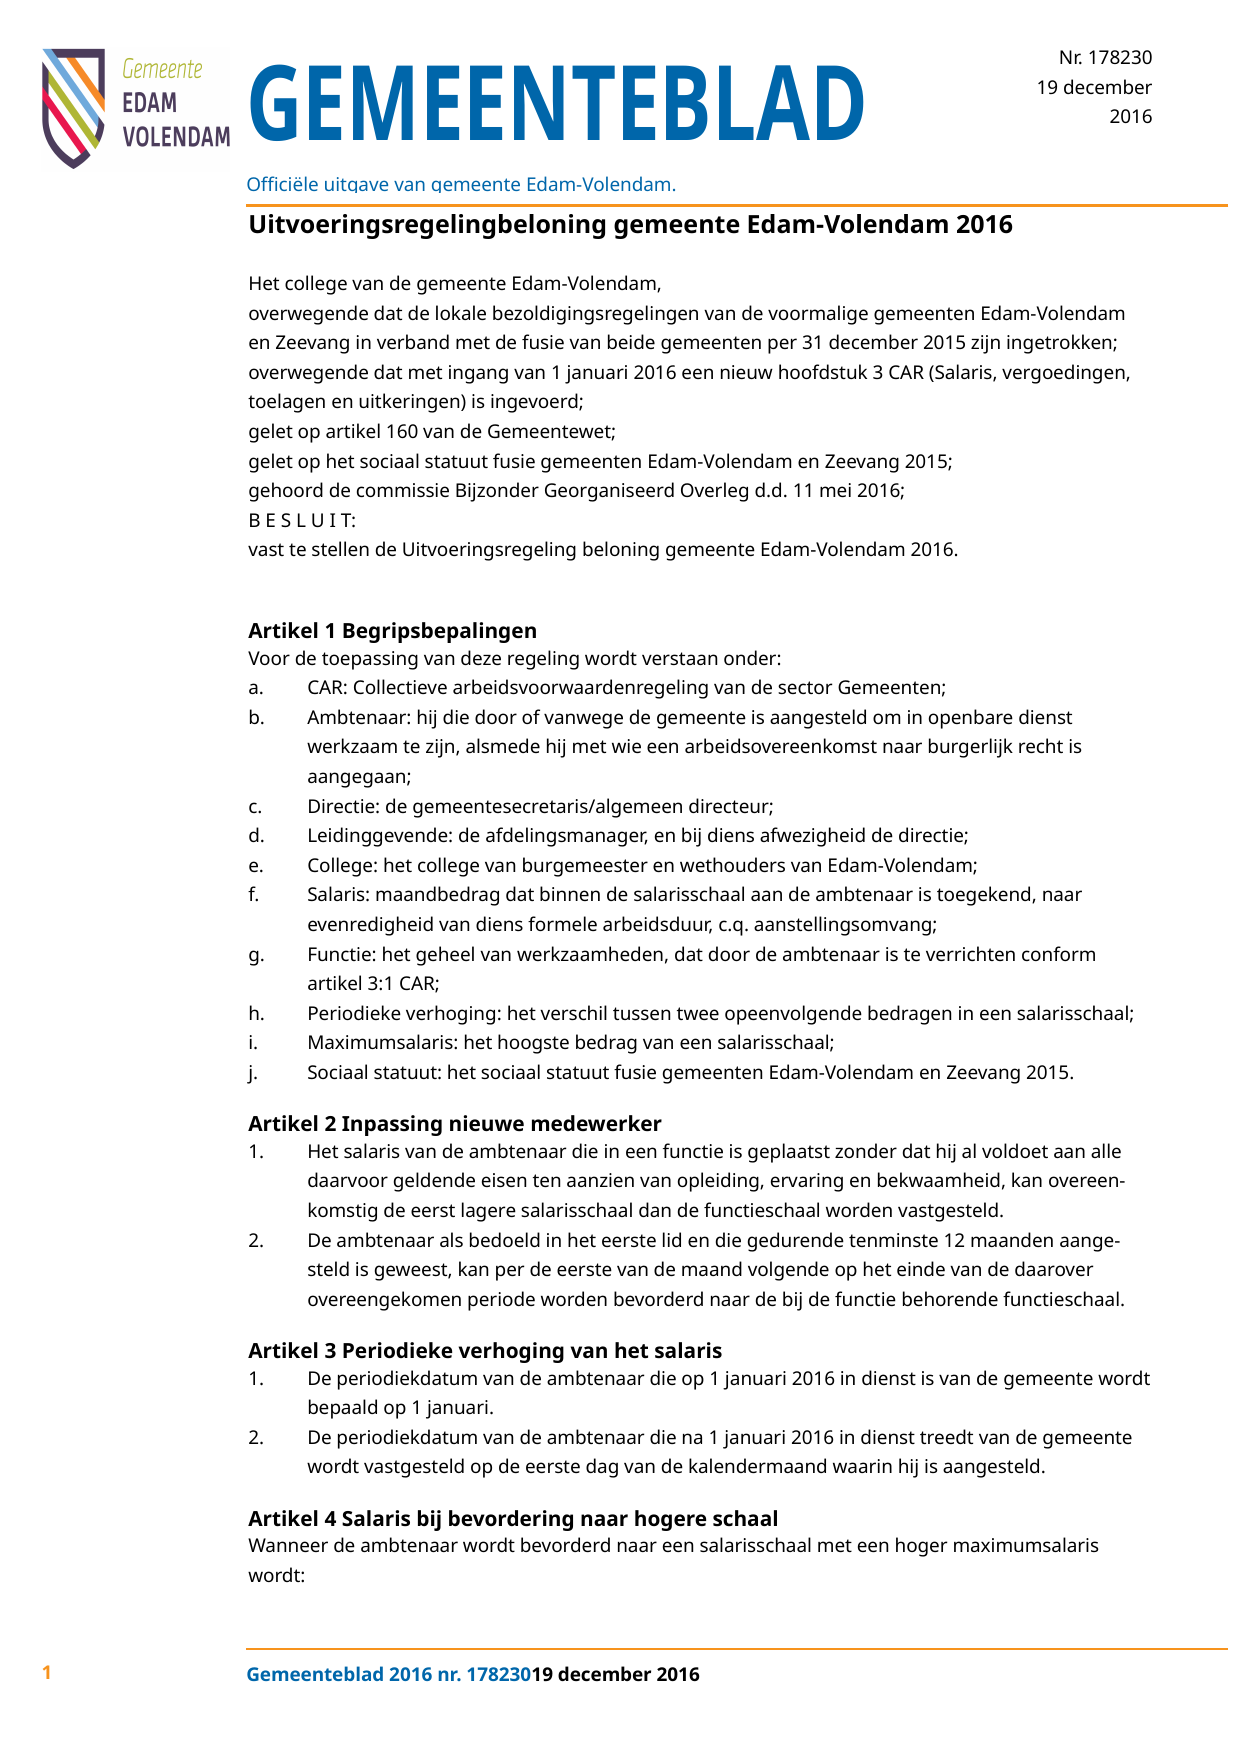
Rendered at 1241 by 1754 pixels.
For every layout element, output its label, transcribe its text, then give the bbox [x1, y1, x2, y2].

text Voor de toepassing van deze regeling wordt verstaan onder: [248, 645, 1152, 671]
text B E S L U I T: [248, 507, 1152, 533]
list Periodieke verhoging: het verschil tussen twee opeenvolgende bedragen in een salarisschaal; [248, 1000, 1152, 1026]
list Het salaris van de ambtenaar die in een functie is geplaatst zonder dat hij al voldoet aan alle daarvoor geldende eisen ten aanzien van opleiding, ervaring en bekwaamheid, kan overeen-komstig de eerst lagere salarisschaal dan de functieschaal worden vastgesteld. [248, 1138, 1152, 1223]
picture [41, 47, 231, 172]
list De ambtenaar als bedoeld in het eerste lid en die gedurende tenminste 12 maanden aange-steld is geweest, kan per de eerste van de maand volgende op het einde van de daarover overeengekomen periode worden bevorderd naar de bij de functie behorende functieschaal. [248, 1227, 1152, 1312]
text Uitvoeringsregelingbeloning gemeente Edam-Volendam 2016 [248, 207, 1152, 241]
list De periodiekdatum van de ambtenaar die op 1 januari 2016 in dienst is van de gemeente wordt bepaald op 1 januari. [248, 1365, 1152, 1420]
list Leidinggevende: de afdelingsmanager, en bij diens afwezigheid de directie; [248, 822, 1152, 848]
text overwegende dat met ingang van 1 januari 2016 een nieuw hoofdstuk 3 CAR (Salaris, vergoedingen, toelagen en uitkeringen) is ingevoerd; [248, 359, 1152, 414]
list Ambtenaar: hij die door of vanwege de gemeente is aangesteld om in openbare dienst werkzaam te zijn, alsmede hij met wie een arbeidsovereenkomst naar burgerlijk recht is aangegaan; [248, 704, 1152, 789]
list Directie: de gemeentesecretaris/algemeen directeur; [248, 793, 1152, 819]
text Artikel 2 Inpassing nieuwe medewerker [248, 1109, 1152, 1138]
list Salaris: maandbedrag dat binnen de salarisschaal aan de ambtenaar is toegekend, naar evenredigheid van diens formele arbeidsduur, c.q. aanstellingsomvang; [248, 882, 1152, 937]
text gelet op artikel 160 van de Gemeentewet; [248, 418, 1152, 444]
text vast te stellen de Uitvoeringsregeling beloning gemeente Edam-Volendam 2016. [248, 537, 1152, 562]
text overwegende dat de lokale bezoldigingsregelingen van de voormalige gemeenten Edam-Volendam en Zeevang in verband met de fusie van beide gemeenten per 31 december 2015 zijn ingetrokken; [248, 300, 1152, 355]
list CAR: Collectieve arbeidsvoorwaardenregeling van de sector Gemeenten; [248, 674, 1152, 700]
text gelet op het sociaal statuut fusie gemeenten Edam-Volendam en Zeevang 2015; [248, 448, 1152, 473]
list College: het college van burgemeester en wethouders van Edam-Volendam; [248, 852, 1152, 878]
list Functie: het geheel van werkzaamheden, dat door de ambtenaar is te verrichten conform artikel 3:1 CAR; [248, 941, 1152, 996]
text Wanneer de ambtenaar wordt bevorderd naar een salarisschaal met een hoger maximumsalaris wordt: [248, 1532, 1152, 1588]
list Maximumsalaris: het hoogste bedrag van een salarisschaal; [248, 1029, 1152, 1055]
text gehoord de commissie Bijzonder Georganiseerd Overleg d.d. 11 mei 2016; [248, 477, 1152, 503]
text Artikel 4 Salaris bij bevordering naar hogere schaal [248, 1504, 1152, 1532]
text Het college van de gemeente Edam-Volendam, [248, 270, 1152, 296]
text Artikel 1 Begripsbepalingen [248, 617, 1152, 645]
text Artikel 3 Periodieke verhoging van het salaris [248, 1336, 1152, 1365]
list Sociaal statuut: het sociaal statuut fusie gemeenten Edam-Volendam en Zeevang 2015. [248, 1059, 1152, 1085]
list De periodiekdatum van de ambtenaar die na 1 januari 2016 in dienst treedt van de gemeente wordt vastgesteld op de eerste dag van de kalendermaand waarin hij is aangesteld. [248, 1424, 1152, 1479]
